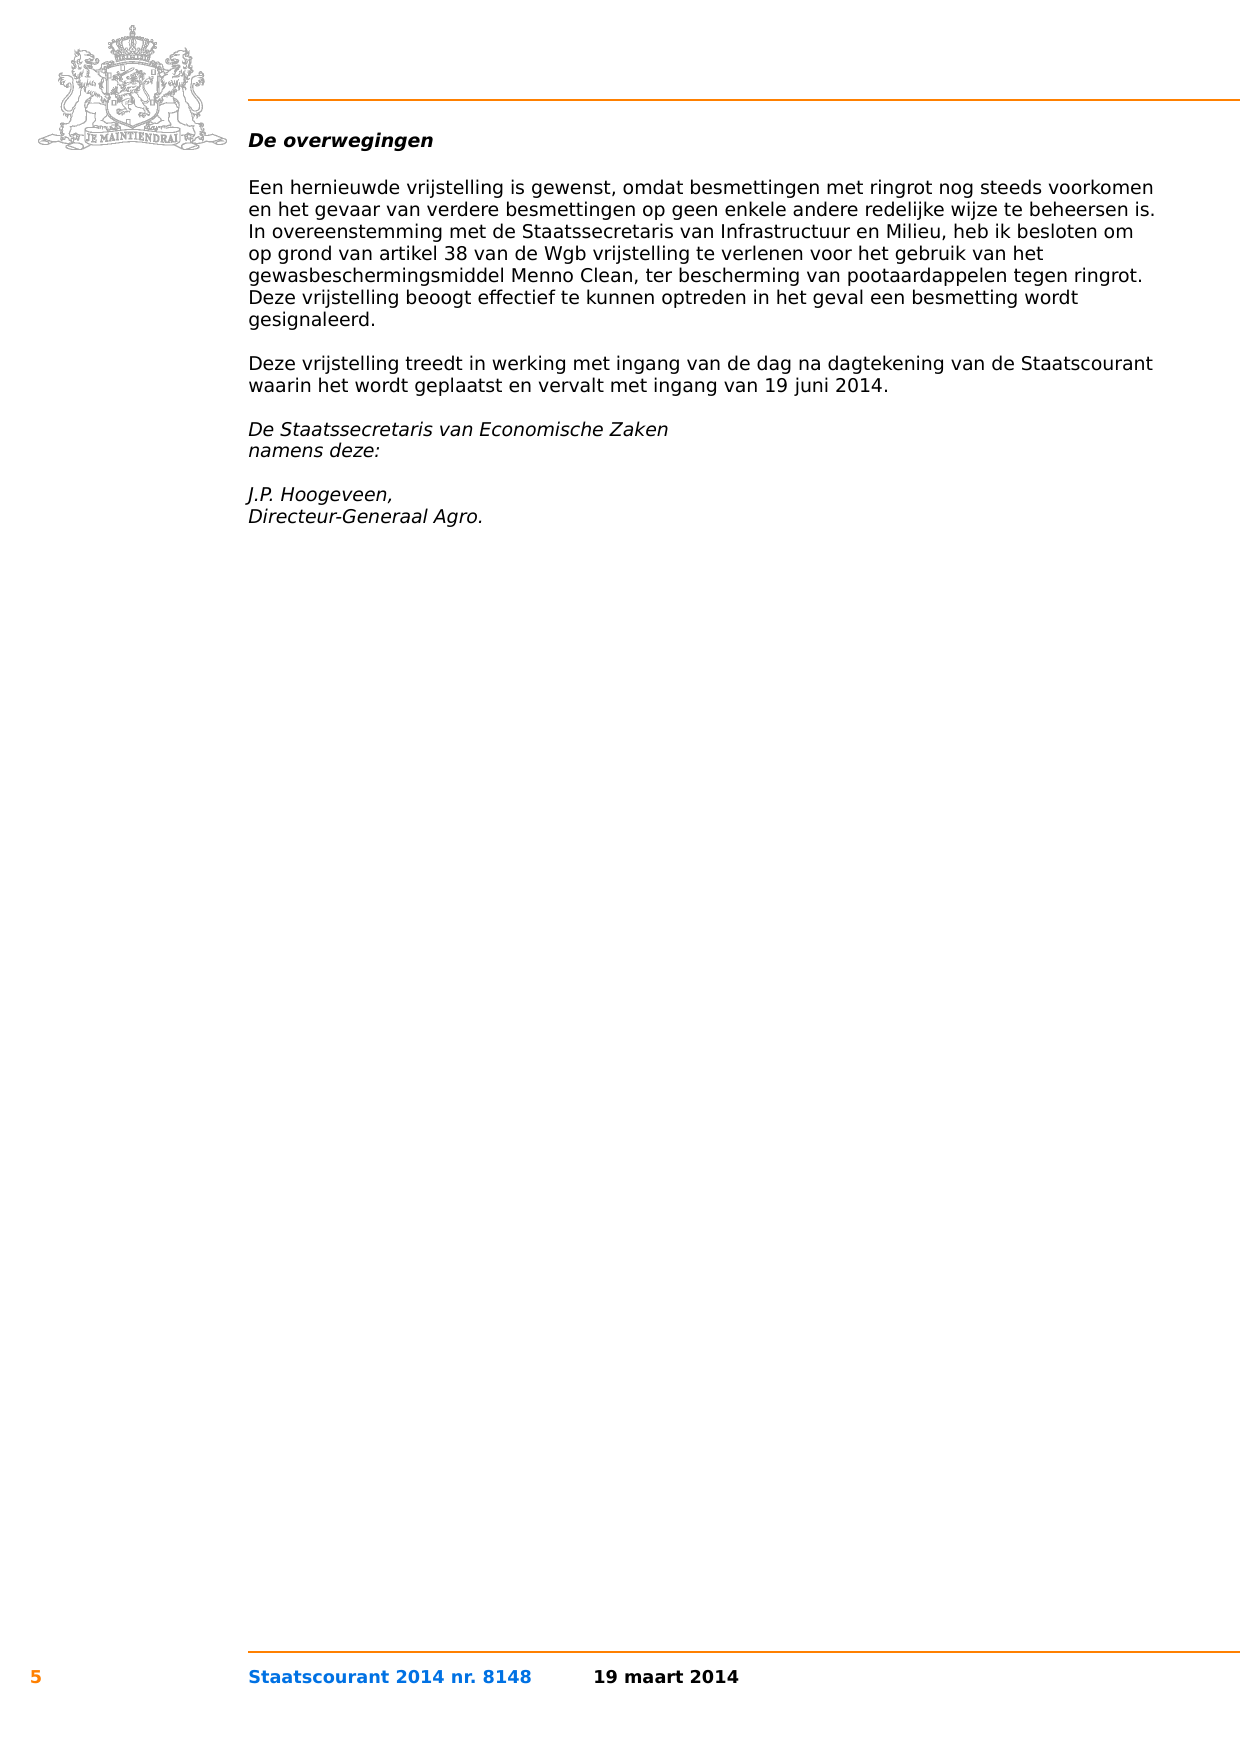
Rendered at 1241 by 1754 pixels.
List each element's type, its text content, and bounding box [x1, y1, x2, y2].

text Een hernieuwde vrijstelling is gewenst, omdat besmettingen met ringrot nog steeds voorkomen en het gevaar van verdere besmettingen op geen enkele andere redelijke wijze te beheersen is. In overeenstemming met de Staatssecretaris van Infrastructuur en Milieu, heb ik besloten om op grond van artikel 38 van de Wgb vrijstelling te verlenen voor het gebruik van het gewasbeschermingsmiddel Menno Clean, ter bescherming van pootaardappelen tegen ringrot. Deze vrijstelling beoogt effectief te kunnen optreden in het geval een besmetting wordt gesignaleerd. [248, 177, 1163, 331]
subtitle De overwegingen [248, 130, 1163, 152]
picture [38, 25, 227, 150]
text De Staatssecretaris van Economische Zaken namens deze: J.P. Hoogeveen, Directeur-Generaal Agro. [248, 418, 1163, 528]
text Deze vrijstelling treedt in werking met ingang van de dag na dagtekening van de Staatscourant waarin het wordt geplaatst en vervalt met ingang van 19 juni 2014. [248, 353, 1163, 397]
